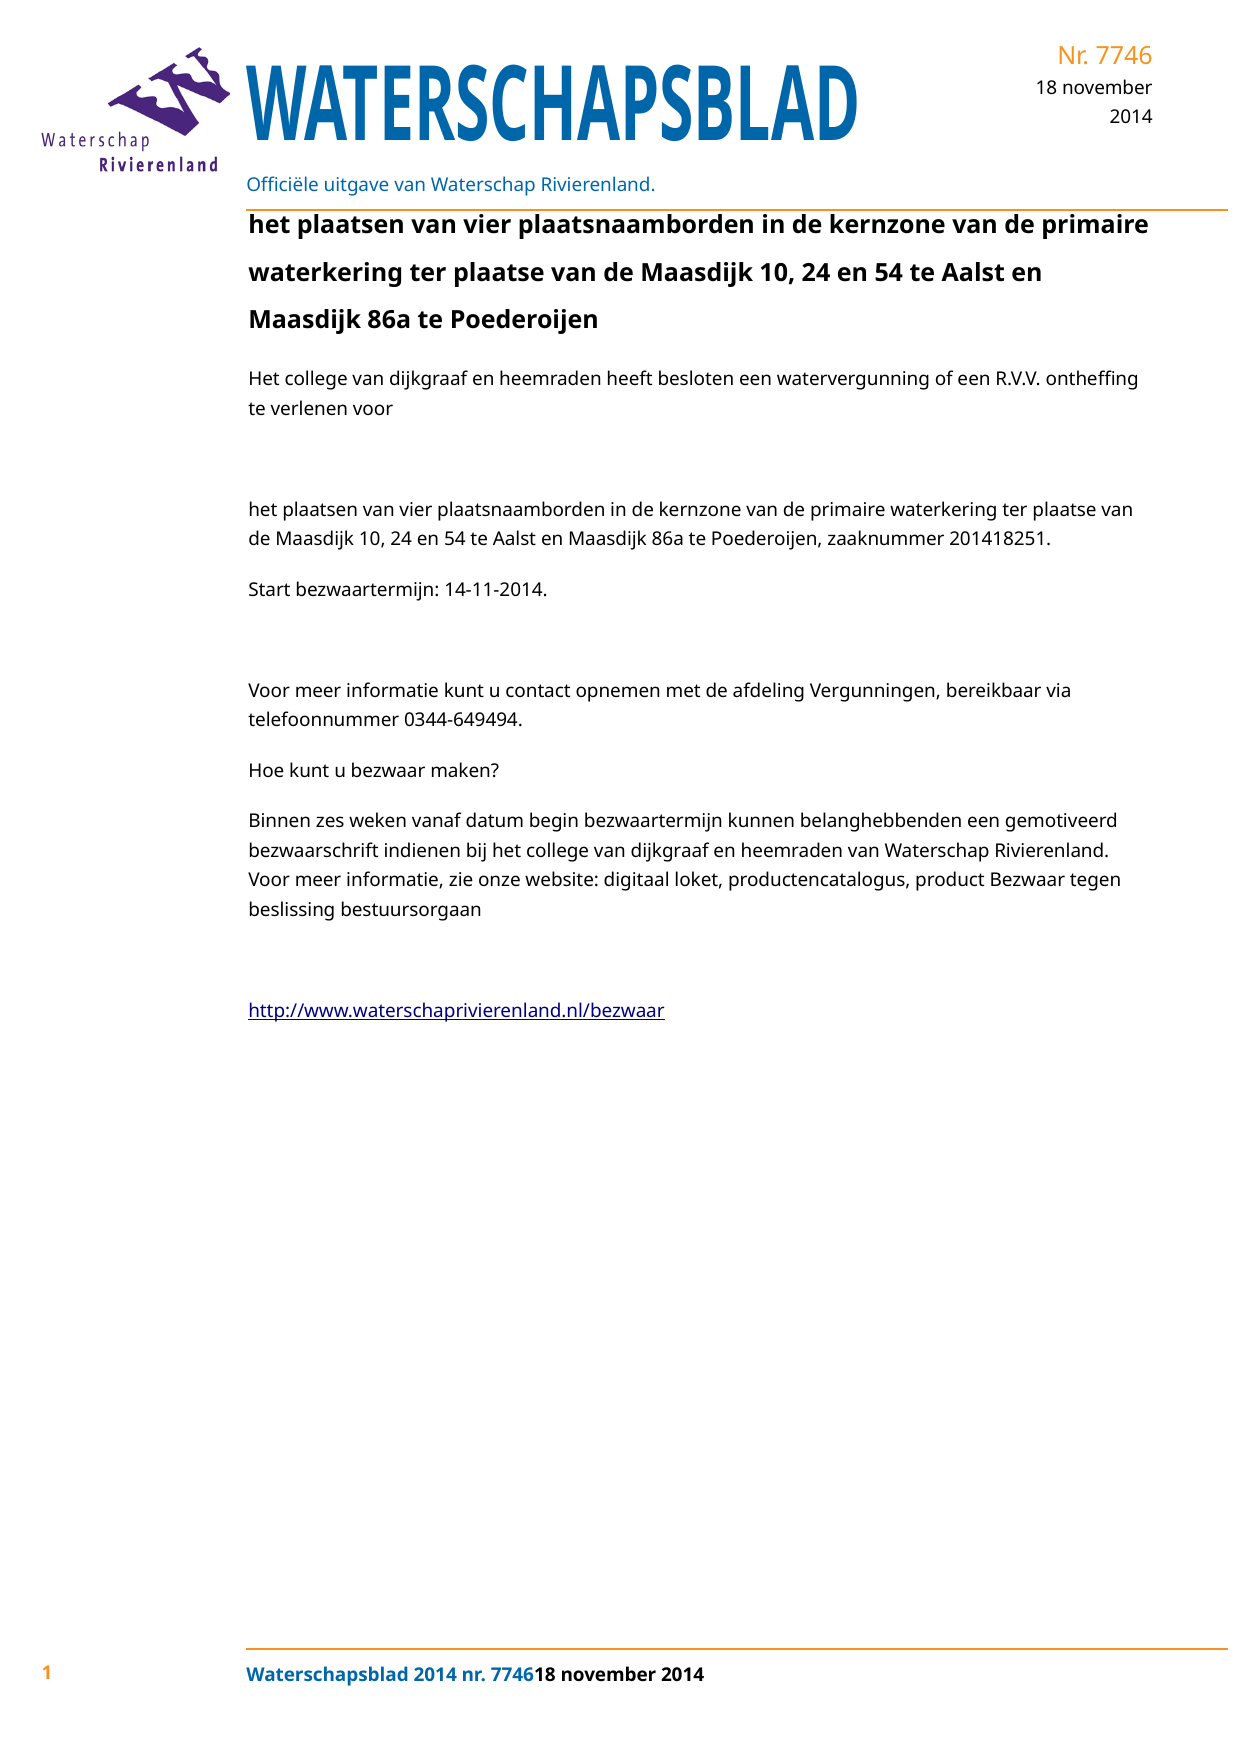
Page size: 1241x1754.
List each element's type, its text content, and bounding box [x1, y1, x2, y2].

picture [41, 47, 231, 172]
text Voor meer informatie kunt u contact opnemen met de afdeling Vergunningen, bereikbaar via telefoonnummer 0344-649494. [248, 677, 1152, 732]
text Start bezwaartermijn: 14-11-2014. [248, 576, 1152, 602]
text Binnen zes weken vanaf datum begin bezwaartermijn kunnen belanghebbenden een gemotiveerd bezwaarschrift indienen bij het college van dijkgraaf en heemraden van Waterschap Rivierenland. Voor meer informatie, zie onze website: digitaal loket, productencatalogus, product Bezwaar tegen beslissing bestuursorgaan [248, 807, 1152, 922]
text Het college van dijkgraaf en heemraden heeft besloten een watervergunning of een R.V.V. ontheffing te verlenen voor [248, 366, 1152, 421]
text het plaatsen van vier plaatsnaamborden in de kernzone van de primaire waterkering ter plaatse van de Maasdijk 10, 24 en 54 te Aalst en Maasdijk 86a te Poederoijen [248, 211, 1152, 336]
text http://www.waterschaprivierenland.nl/bezwaar [248, 997, 1152, 1022]
text het plaatsen van vier plaatsnaamborden in de kernzone van de primaire waterkering ter plaatse van de Maasdijk 10, 24 en 54 te Aalst en Maasdijk 86a te Poederoijen, zaaknummer 201418251. [248, 496, 1152, 551]
text Hoe kunt u bezwaar maken? [248, 757, 1152, 782]
